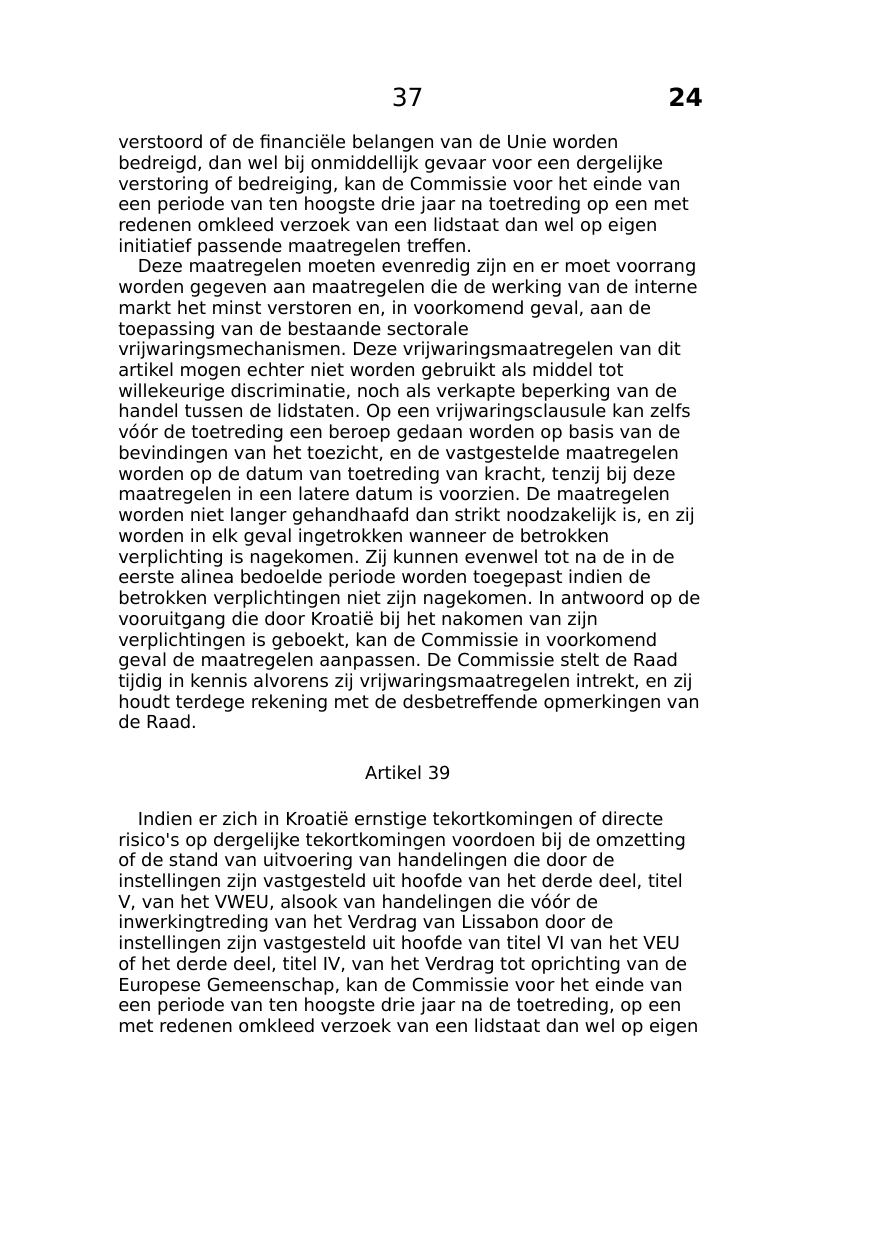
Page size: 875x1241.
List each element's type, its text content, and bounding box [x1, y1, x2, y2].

text Deze maatregelen moeten evenredig zijn en er moet voorrang worden gegeven aan maatregelen die de werking van de interne markt het minst verstoren en, in voorkomend geval, aan de toepassing van de bestaande sectorale vrijwaringsmechanismen. Deze vrijwaringsmaatregelen van dit artikel mogen echter niet worden gebruikt als middel tot willekeurige discriminatie, noch als verkapte beperking van de handel tussen de lidstaten. Op een vrijwaringsclausule kan zelfs vóór de toetreding een beroep gedaan worden op basis van de bevindingen van het toezicht, en de vastgestelde maatregelen worden op de datum van toetreding van kracht, tenzij bij deze maatregelen in een latere datum is voorzien. De maatregelen worden niet langer gehandhaafd dan strikt noodzakelijk is, en zij worden in elk geval ingetrokken wanneer de betrokken verplichting is nagekomen. Zij kunnen evenwel tot na de in de eerste alinea bedoelde periode worden toegepast indien de betrokken verplichtingen niet zijn nagekomen. In antwoord op de vooruitgang die door Kroatië bij het nakomen van zijn verplichtingen is geboekt, kan de Commissie in voorkomend geval de maatregelen aanpassen. De Commissie stelt de Raad tijdig in kennis alvorens zij vrijwaringsmaatregelen intrekt, en zij houdt terdege rekening met de desbetreffende opmerkingen van de Raad. [118, 256, 703, 733]
subtitle Artikel 39 [118, 763, 703, 784]
text Indien er zich in Kroatië ernstige tekortkomingen of directe risico's op dergelijke tekortkomingen voordoen bij de omzetting of de stand van uitvoering van handelingen die door de instellingen zijn vastgesteld uit hoofde van het derde deel, titel V, van het VWEU, alsook van handelingen die vóór de inwerkingtreding van het Verdrag van Lissabon door de instellingen zijn vastgesteld uit hoofde van titel VI van het VEU of het derde deel, titel IV, van het Verdrag tot oprichting van de Europese Gemeenschap, kan de Commissie voor het einde van een periode van ten hoogste drie jaar na de toetreding, op een met redenen omkleed verzoek van een lidstaat dan wel op eigen [118, 809, 703, 1037]
text verstoord of de financiële belangen van de Unie worden bedreigd, dan wel bij onmiddellijk gevaar voor een dergelijke verstoring of bedreiging, kan de Commissie voor het einde van een periode van ten hoogste drie jaar na toetreding op een met redenen omkleed verzoek van een lidstaat dan wel op eigen initiatief passende maatregelen treffen. [118, 132, 703, 256]
